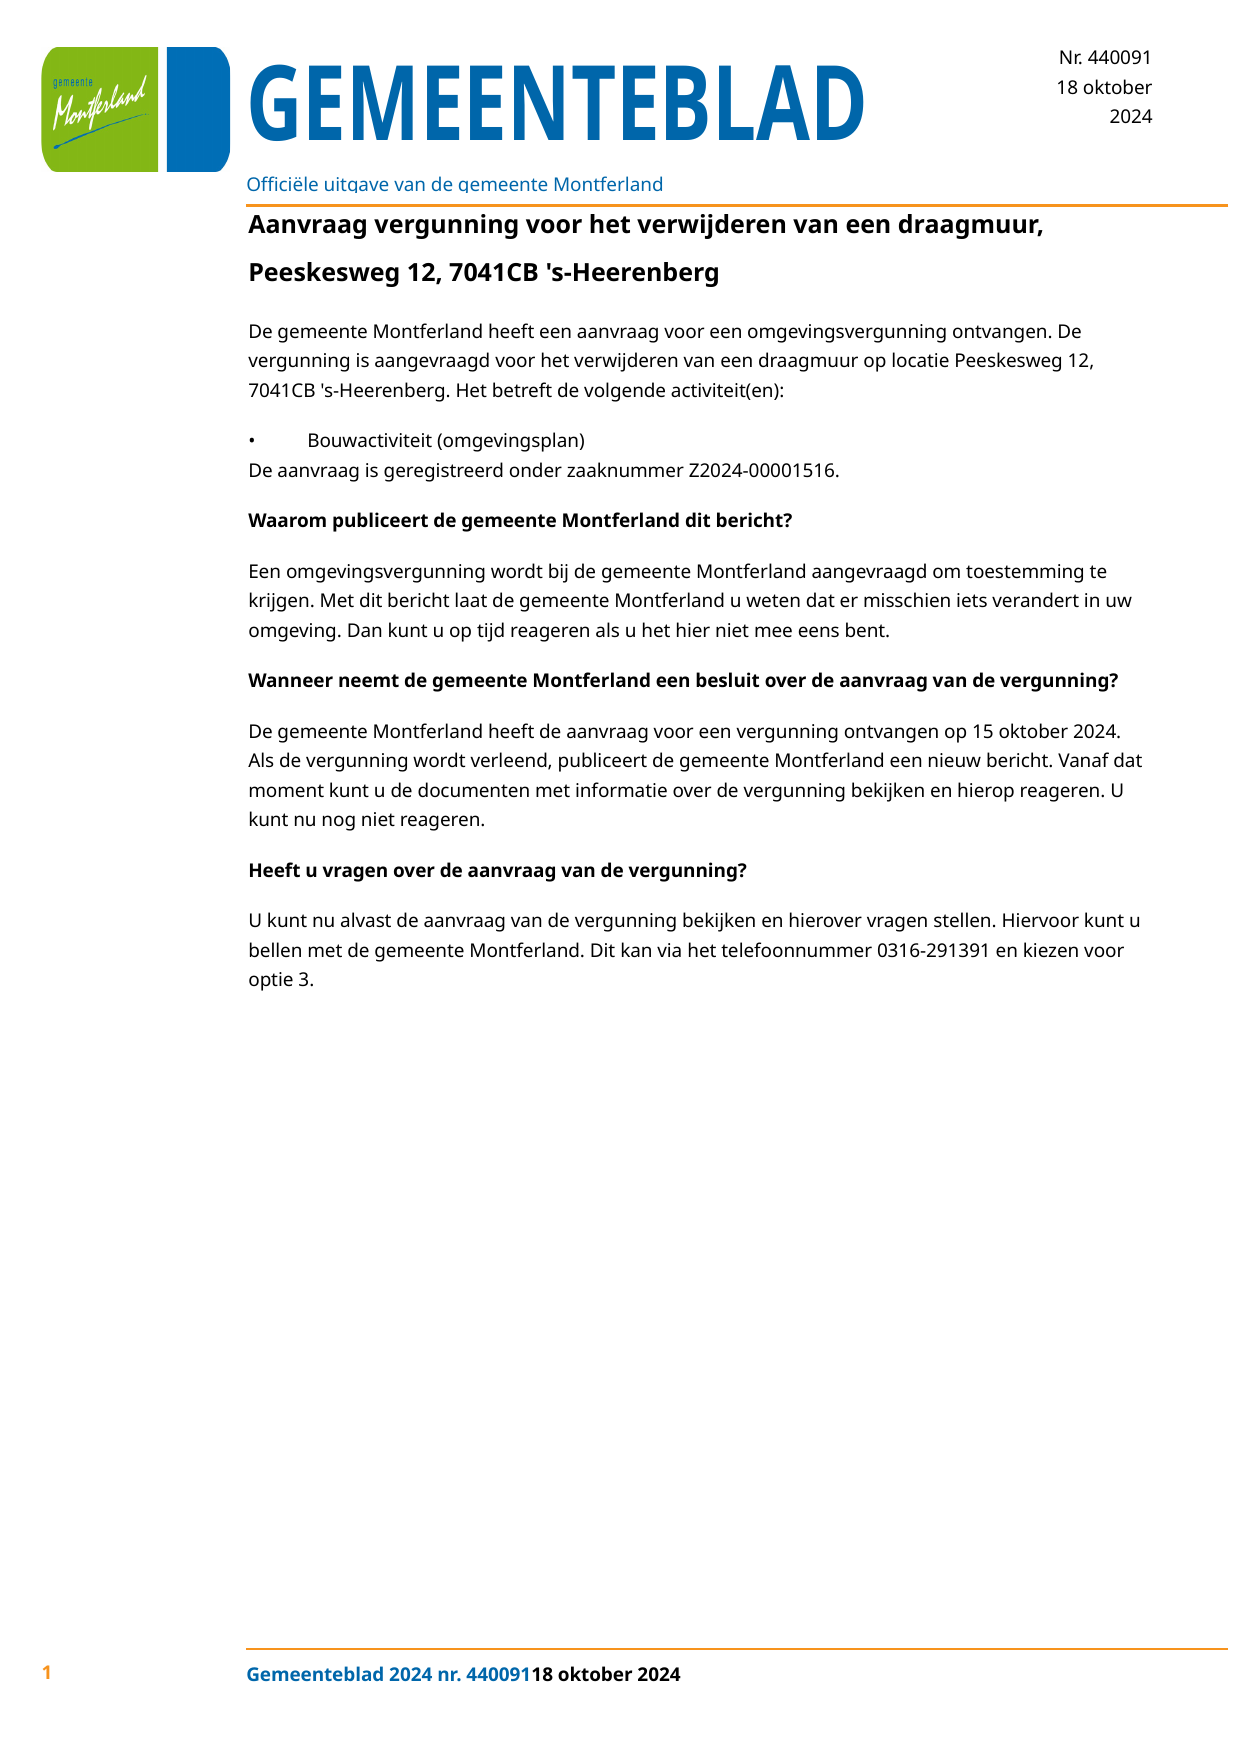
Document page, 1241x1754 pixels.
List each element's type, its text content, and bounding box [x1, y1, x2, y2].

list Bouwactiviteit (omgevingsplan) [248, 427, 1152, 453]
text De gemeente Montferland heeft de aanvraag voor een vergunning ontvangen op 15 oktober 2024. Als de vergunning wordt verleend, publiceert de gemeente Montferland een nieuw bericht. Vanaf dat moment kunt u de documenten met informatie over de vergunning bekijken en hierop reageren. U kunt nu nog niet reageren. [248, 718, 1152, 832]
text U kunt nu alvast de aanvraag van de vergunning bekijken en hierover vragen stellen. Hiervoor kunt u bellen met de gemeente Montferland. Dit kan via het telefoonnummer 0316-291391 en kiezen voor optie 3. [248, 907, 1152, 992]
text Aanvraag vergunning voor het verwijderen van een draagmuur, Peeskesweg 12, 7041CB 's-Heerenberg [248, 207, 1152, 288]
text De aanvraag is geregistreerd onder zaaknummer Z2024-00001516. [248, 457, 1152, 483]
text Heeft u vragen over de aanvraag van de vergunning? [248, 857, 1152, 883]
text Wanneer neemt de gemeente Montferland een besluit over de aanvraag van de vergunning? [248, 667, 1152, 693]
picture [41, 47, 231, 172]
text De gemeente Montferland heeft een aanvraag voor een omgevingsvergunning ontvangen. De vergunning is aangevraagd voor het verwijderen van een draagmuur op locatie Peeskesweg 12, 7041CB 's-Heerenberg. Het betreft de volgende activiteit(en): [248, 318, 1152, 403]
text Een omgevingsvergunning wordt bij de gemeente Montferland aangevraagd om toestemming te krijgen. Met dit bericht laat de gemeente Montferland u weten dat er misschien iets verandert in uw omgeving. Dan kunt u op tijd reageren als u het hier niet mee eens bent. [248, 558, 1152, 643]
text Waarom publiceert de gemeente Montferland dit bericht? [248, 507, 1152, 533]
